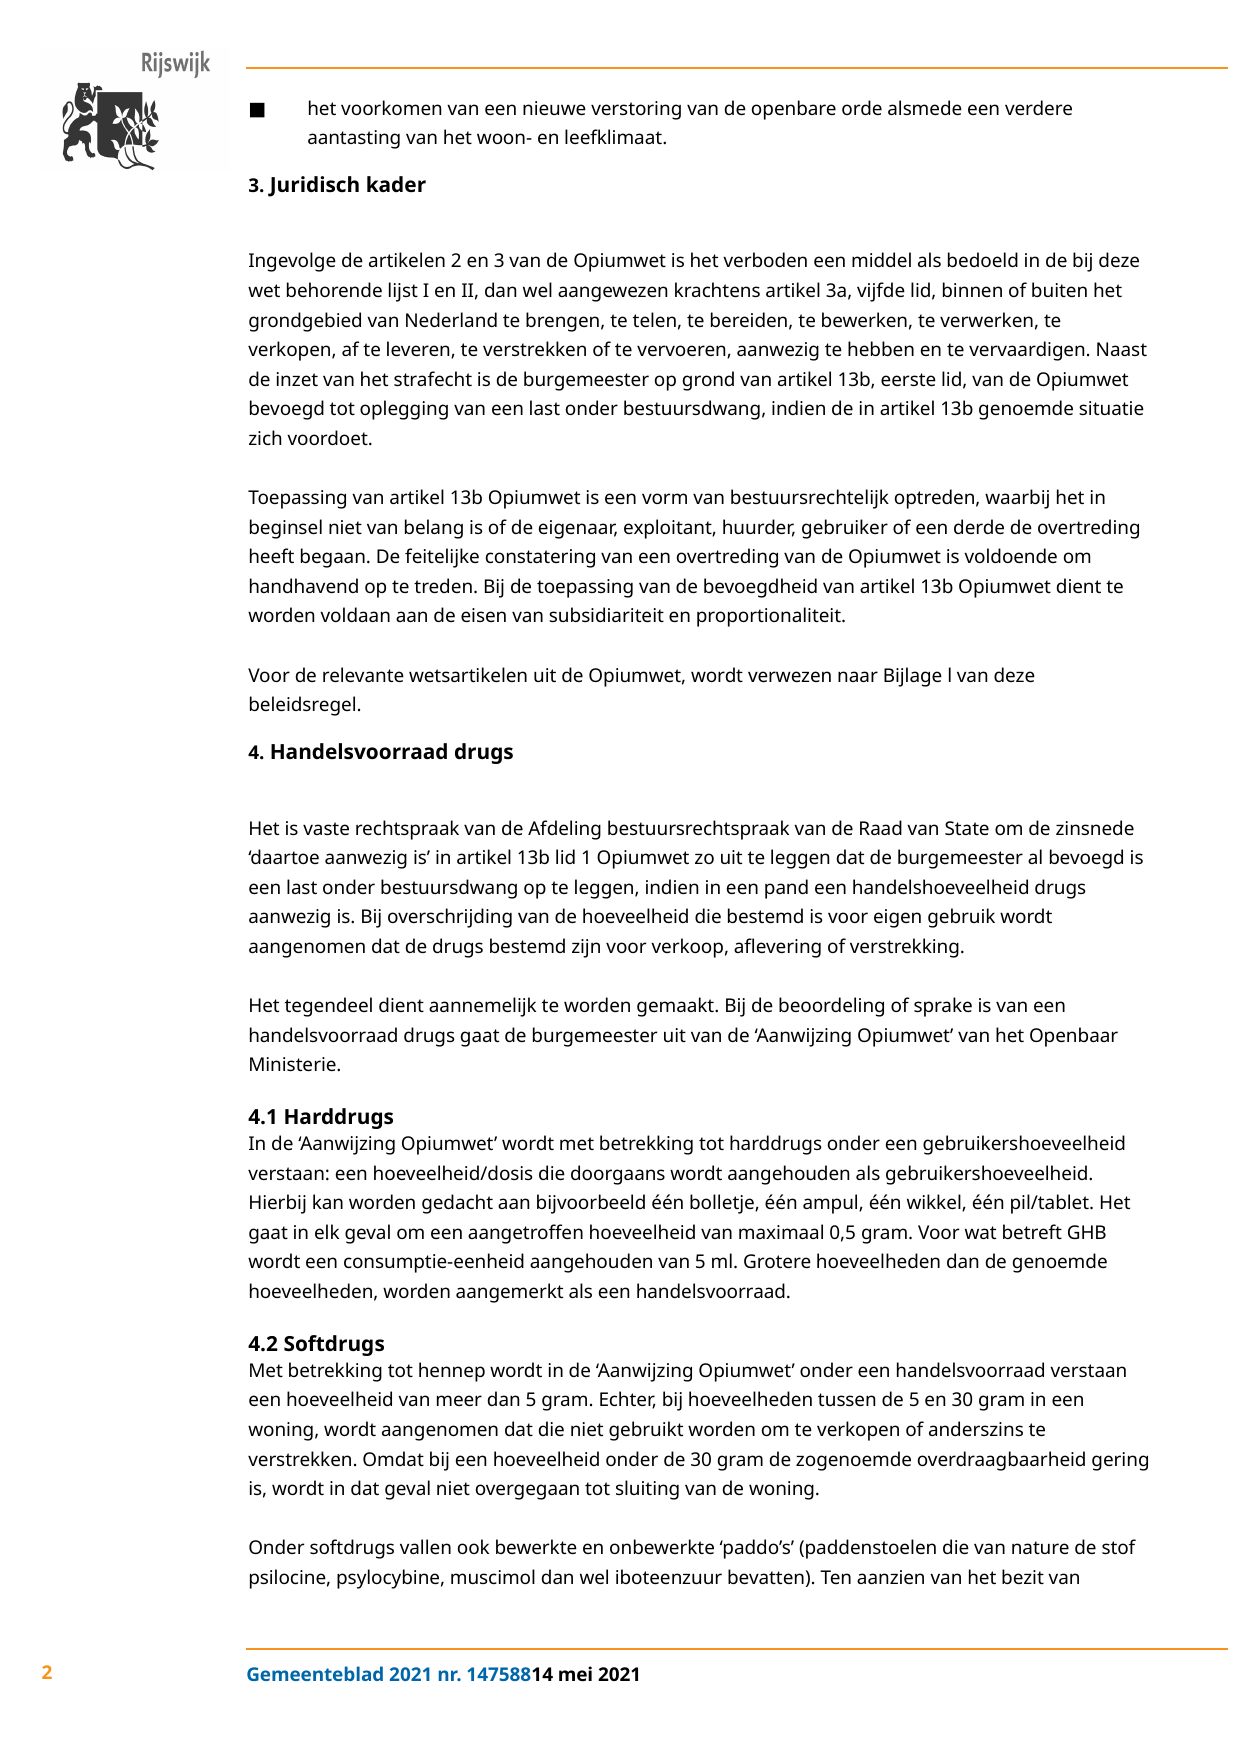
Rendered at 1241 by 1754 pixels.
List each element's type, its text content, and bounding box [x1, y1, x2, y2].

text Toepassing van artikel 13b Opiumwet is een vorm van bestuursrechtelijk optreden, waarbij het in beginsel niet van belang is of de eigenaar, exploitant, huurder, gebruiker of een derde de overtreding heeft begaan. De feitelijke constatering van een overtreding van de Opiumwet is voldoende om handhavend op te treden. Bij de toepassing van de bevoegdheid van artikel 13b Opiumwet dient te worden voldaan aan de eisen van subsidiariteit en proportionaliteit. [248, 484, 1152, 628]
text Met betrekking tot hennep wordt in de ‘Aanwijzing Opiumwet’ onder een handelsvoorraad verstaan een hoeveelheid van meer dan 5 gram. Echter, bij hoeveelheden tussen de 5 en 30 gram in een woning, wordt aangenomen dat die niet gebruikt worden om te verkopen of anderszins te verstrekken. Omdat bij een hoeveelheid onder de 30 gram de zogenoemde overdraagbaarheid gering is, wordt in dat geval niet overgegaan tot sluiting van de woning. [248, 1357, 1152, 1501]
text In de ‘Aanwijzing Opiumwet’ wordt met betrekking tot harddrugs onder een gebruikershoeveelheid verstaan: een hoeveelheid/dosis die doorgaans wordt aangehouden als gebruikershoeveelheid. Hierbij kan worden gedacht aan bijvoorbeeld één bolletje, één ampul, één wikkel, één pil/tablet. Het gaat in elk geval om een aangetroffen hoeveelheid van maximaal 0,5 gram. Voor wat betreft GHB wordt een consumptie-eenheid aangehouden van 5 ml. Grotere hoeveelheden dan de genoemde hoeveelheden, worden aangemerkt als een handelsvoorraad. [248, 1130, 1152, 1304]
picture [41, 47, 231, 172]
text 3. Juridisch kader [248, 170, 1152, 198]
text 4.2 Softdrugs [248, 1329, 1152, 1357]
text 4. Handelsvoorraad drugs [248, 737, 1152, 766]
text Onder softdrugs vallen ook bewerkte en onbewerkte ‘paddo’s’ (paddenstoelen die van nature de stof psilocine, psylocybine, muscimol dan wel iboteenzuur bevatten). Ten aanzien van het bezit van [248, 1534, 1152, 1590]
text Het tegendeel dient aannemelijk te worden gemaakt. Bij de beoordeling of sprake is van een handelsvoorraad drugs gaat de burgemeester uit van de ‘Aanwijzing Opiumwet’ van het Openbaar Ministerie. [248, 992, 1152, 1077]
text Ingevolge de artikelen 2 en 3 van de Opiumwet is het verboden een middel als bedoeld in de bij deze wet behorende lijst I en II, dan wel aangewezen krachtens artikel 3a, vijfde lid, binnen of buiten het grondgebied van Nederland te brengen, te telen, te bereiden, te bewerken, te verwerken, te verkopen, af te leveren, te verstrekken of te vervoeren, aanwezig te hebben en te vervaardigen. Naast de inzet van het strafecht is de burgemeester op grond van artikel 13b, eerste lid, van de Opiumwet bevoegd tot oplegging van een last onder bestuursdwang, indien de in artikel 13b genoemde situatie zich voordoet. [248, 248, 1152, 451]
text Het is vaste rechtspraak van de Afdeling bestuursrechtspraak van de Raad van State om de zinsnede ‘daartoe aanwezig is’ in artikel 13b lid 1 Opiumwet zo uit te leggen dat de burgemeester al bevoegd is een last onder bestuursdwang op te leggen, indien in een pand een handelshoeveelheid drugs aanwezig is. Bij overschrijding van de hoeveelheid die bestemd is voor eigen gebruik wordt aangenomen dat de drugs bestemd zijn voor verkoop, aflevering of verstrekking. [248, 815, 1152, 959]
list het voorkomen van een nieuwe verstoring van de openbare orde alsmede een verdere aantasting van het woon- en leefklimaat. [248, 95, 1152, 150]
text 4.1 Harddrugs [248, 1102, 1152, 1130]
text Voor de relevante wetsartikelen uit de Opiumwet, wordt verwezen naar Bijlage l van deze beleidsregel. [248, 662, 1152, 717]
